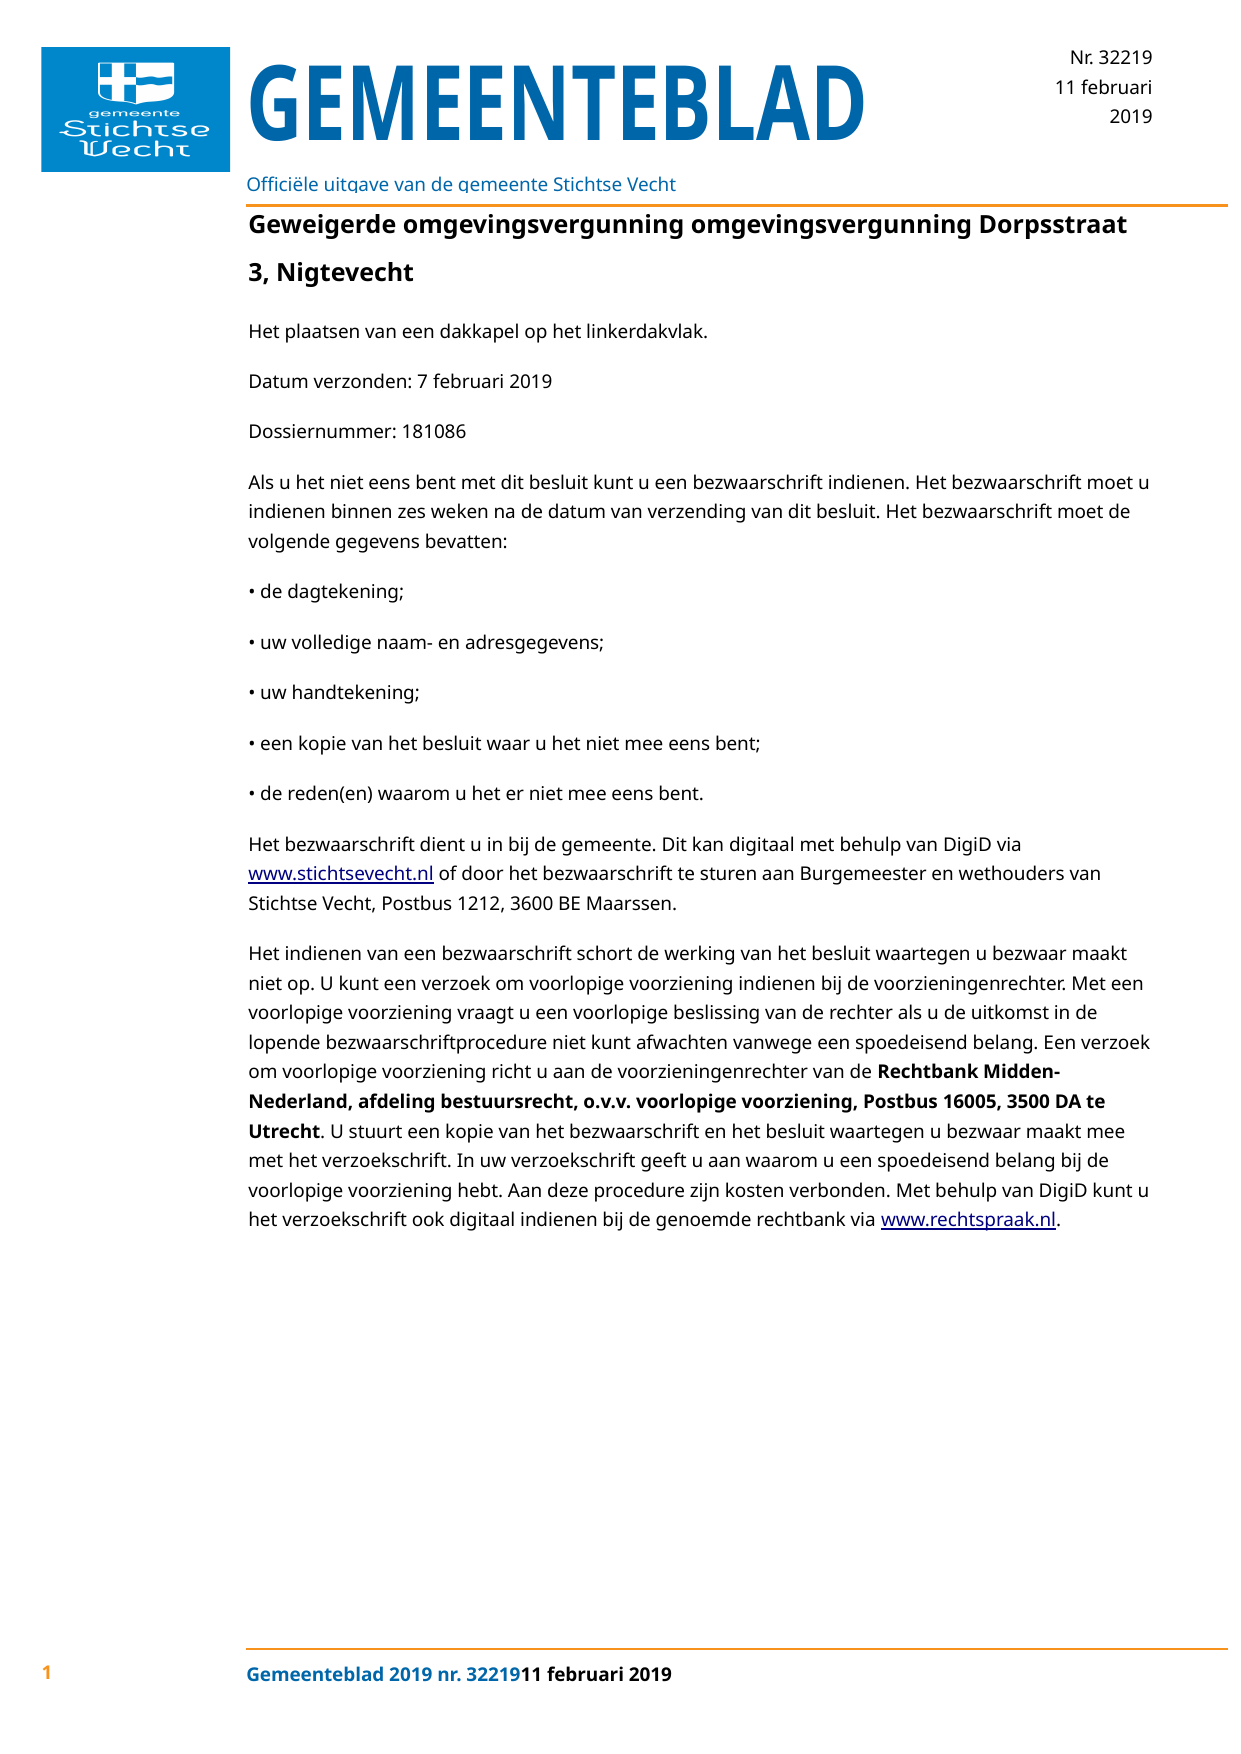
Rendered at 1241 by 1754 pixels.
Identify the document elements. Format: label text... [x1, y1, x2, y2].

text Als u het niet eens bent met dit besluit kunt u een bezwaarschrift indienen. Het bezwaarschrift moet u indienen binnen zes weken na de datum van verzending van dit besluit. Het bezwaarschrift moet de volgende gegevens bevatten: [248, 469, 1152, 554]
text • uw volledige naam- en adresgegevens; [248, 629, 1152, 655]
text Het bezwaarschrift dient u in bij de gemeente. Dit kan digitaal met behulp van DigiD via www.stichtsevecht.nl of door het bezwaarschrift te sturen aan Burgemeester en wethouders van Stichtse Vecht, Postbus 1212, 3600 BE Maarssen. [248, 831, 1152, 916]
picture [137, 63, 174, 103]
text • de reden(en) waarom u het er niet mee eens bent. [248, 780, 1152, 806]
text • een kopie van het besluit waar u het niet mee eens bent; [248, 730, 1152, 756]
text Dossiernummer: 181086 [248, 419, 1152, 444]
text Het plaatsen van een dakkapel op het linkerdakvlak. [248, 318, 1152, 344]
text Geweigerde omgevingsvergunning omgevingsvergunning Dorpsstraat 3, Nigtevecht [248, 207, 1152, 288]
picture [99, 63, 135, 101]
text • de dagtekening; [248, 579, 1152, 604]
text Datum verzonden: 7 februari 2019 [248, 368, 1152, 394]
text Het indienen van een bezwaarschrift schort de werking van het besluit waartegen u bezwaar maakt niet op. U kunt een verzoek om voorlopige voorziening indienen bij de voorzieningenrechter. Met een voorlopige voorziening vraagt u een voorlopige beslissing van de rechter als u de uitkomst in de lopende bezwaarschriftprocedure niet kunt afwachten vanwege een spoedeisend belang. Een verzoek om voorlopige voorziening richt u aan de voorzieningenrechter van de Rechtbank Midden-Nederland, afdeling bestuursrecht, o.v.v. voorlopige voorziening, Postbus 16005, 3500 DA te Utrecht. U stuurt een kopie van het bezwaarschrift en het besluit waartegen u bezwaar maakt mee met het verzoekschrift. In uw verzoekschrift geeft u aan waarom u een spoedeisend belang bij de voorlopige voorziening hebt. Aan deze procedure zijn kosten verbonden. Met behulp van DigiD kunt u het verzoekschrift ook digitaal indienen bij de genoemde rechtbank via www.rechtspraak.nl. [248, 940, 1152, 1232]
text • uw handtekening; [248, 679, 1152, 705]
